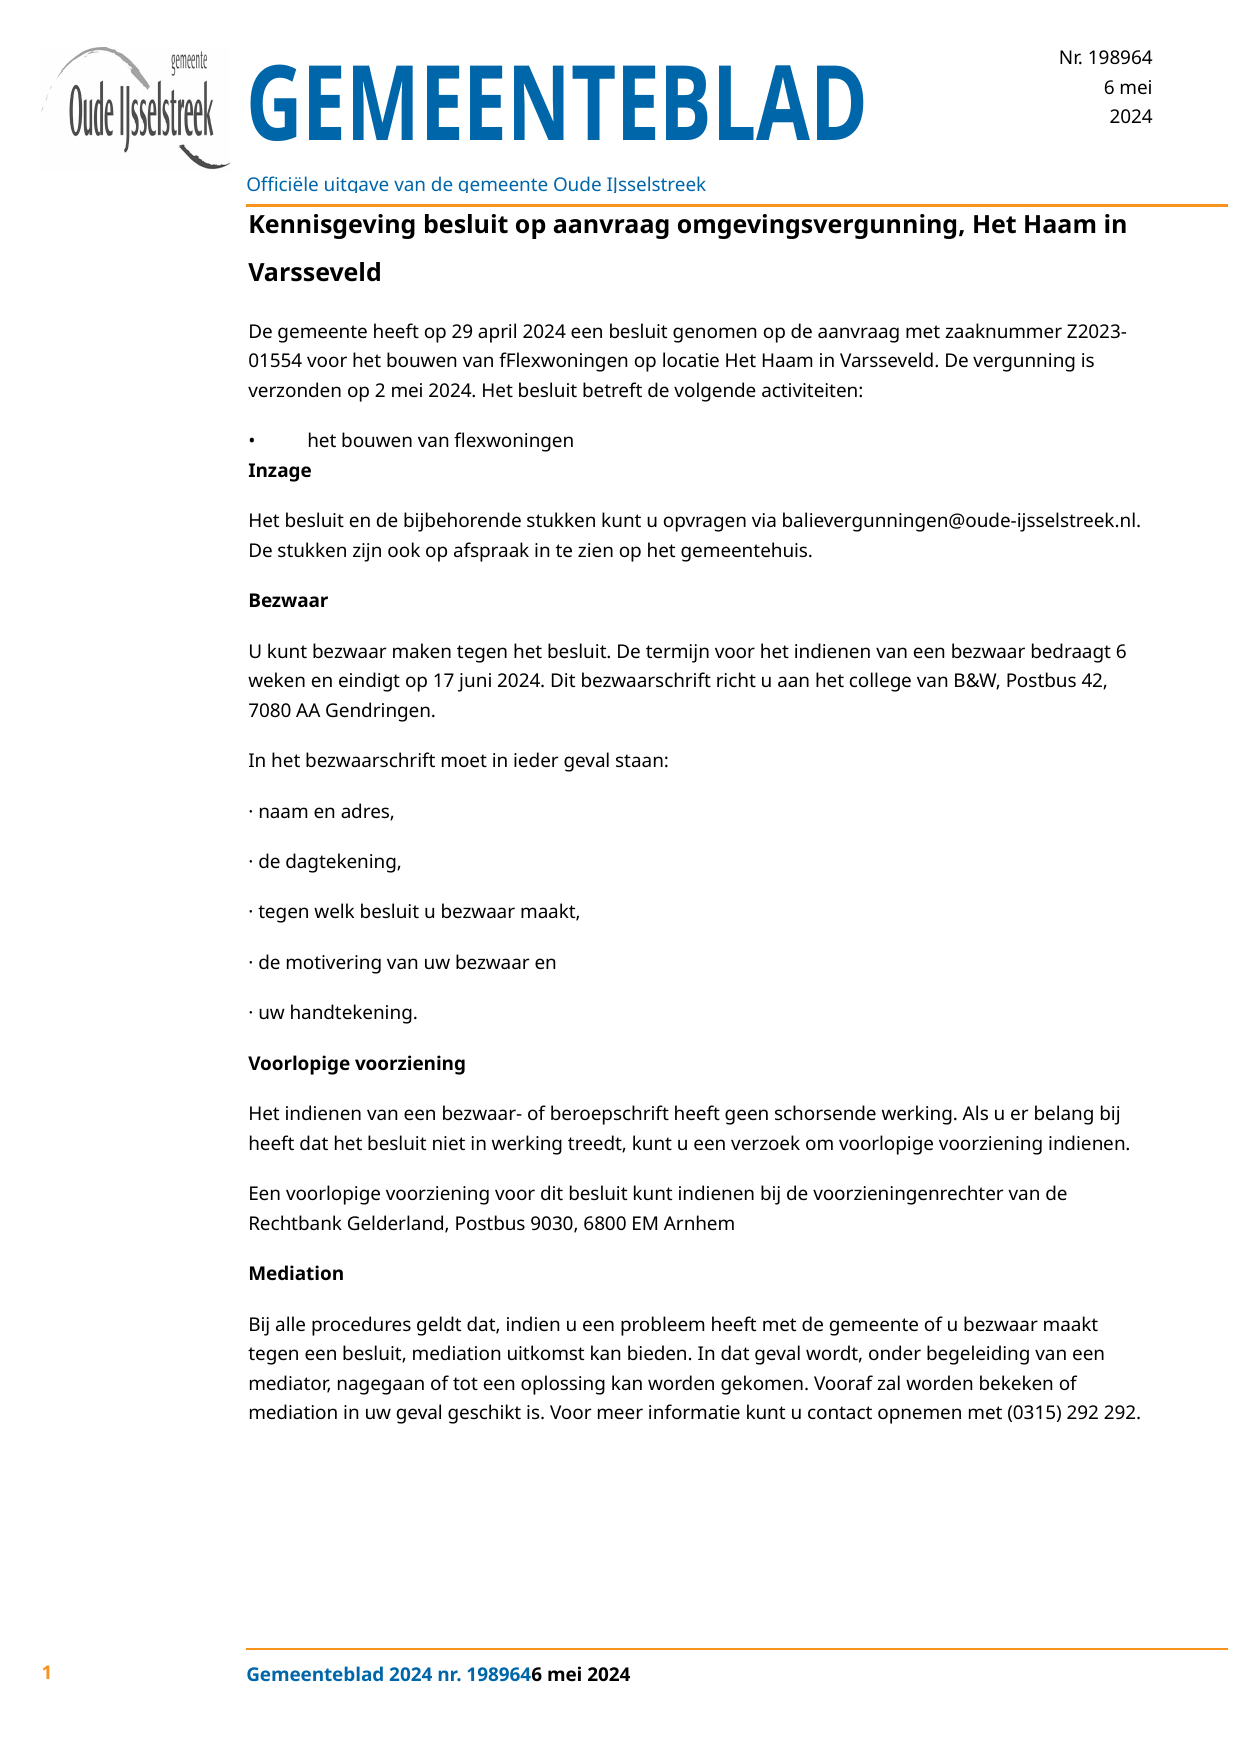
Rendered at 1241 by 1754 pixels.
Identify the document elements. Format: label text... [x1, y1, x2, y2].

text In het bezwaarschrift moet in ieder geval staan: [248, 747, 1152, 773]
text De gemeente heeft op 29 april 2024 een besluit genomen op de aanvraag met zaaknummer Z2023-01554 voor het bouwen van fFlexwoningen op locatie Het Haam in Varsseveld. De vergunning is verzonden op 2 mei 2024. Het besluit betreft de volgende activiteiten: [248, 318, 1152, 403]
text Het besluit en de bijbehorende stukken kunt u opvragen via balievergunningen@oude-ijsselstreek.nl. De stukken zijn ook op afspraak in te zien op het gemeentehuis. [248, 507, 1152, 563]
text · naam en adres, [248, 798, 1152, 824]
text Het indienen van een bezwaar- of beroepschrift heeft geen schorsende werking. Als u er belang bij heeft dat het besluit niet in werking treedt, kunt u een verzoek om voorlopige voorziening indienen. [248, 1100, 1152, 1156]
text · de dagtekening, [248, 848, 1152, 874]
text U kunt bezwaar maken tegen het besluit. De termijn voor het indienen van een bezwaar bedraagt 6 weken en eindigt op 17 juni 2024. Dit bezwaarschrift richt u aan het college van B&W, Postbus 42, 7080 AA Gendringen. [248, 638, 1152, 723]
text Bezwaar [248, 587, 1152, 613]
text Bij alle procedures geldt dat, indien u een probleem heeft met de gemeente of u bezwaar maakt tegen een besluit, mediation uitkomst kan bieden. In dat geval wordt, onder begeleiding van een mediator, nagegaan of tot een oplossing kan worden gekomen. Vooraf zal worden bekeken of mediation in uw geval geschikt is. Voor meer informatie kunt u contact opnemen met (0315) 292 292. [248, 1311, 1152, 1425]
text Voorlopige voorziening [248, 1050, 1152, 1076]
text · tegen welk besluit u bezwaar maakt, [248, 899, 1152, 924]
text Kennisgeving besluit op aanvraag omgevingsvergunning, Het Haam in Varsseveld [248, 207, 1152, 288]
text · uw handtekening. [248, 999, 1152, 1025]
list het bouwen van flexwoningen [248, 427, 1152, 453]
text Inzage [248, 457, 1152, 483]
picture [41, 47, 231, 172]
text Een voorlopige voorziening voor dit besluit kunt indienen bij de voorzieningenrechter van de Rechtbank Gelderland, Postbus 9030, 6800 EM Arnhem [248, 1180, 1152, 1236]
text · de motivering van uw bezwaar en [248, 949, 1152, 975]
text Mediation [248, 1260, 1152, 1286]
